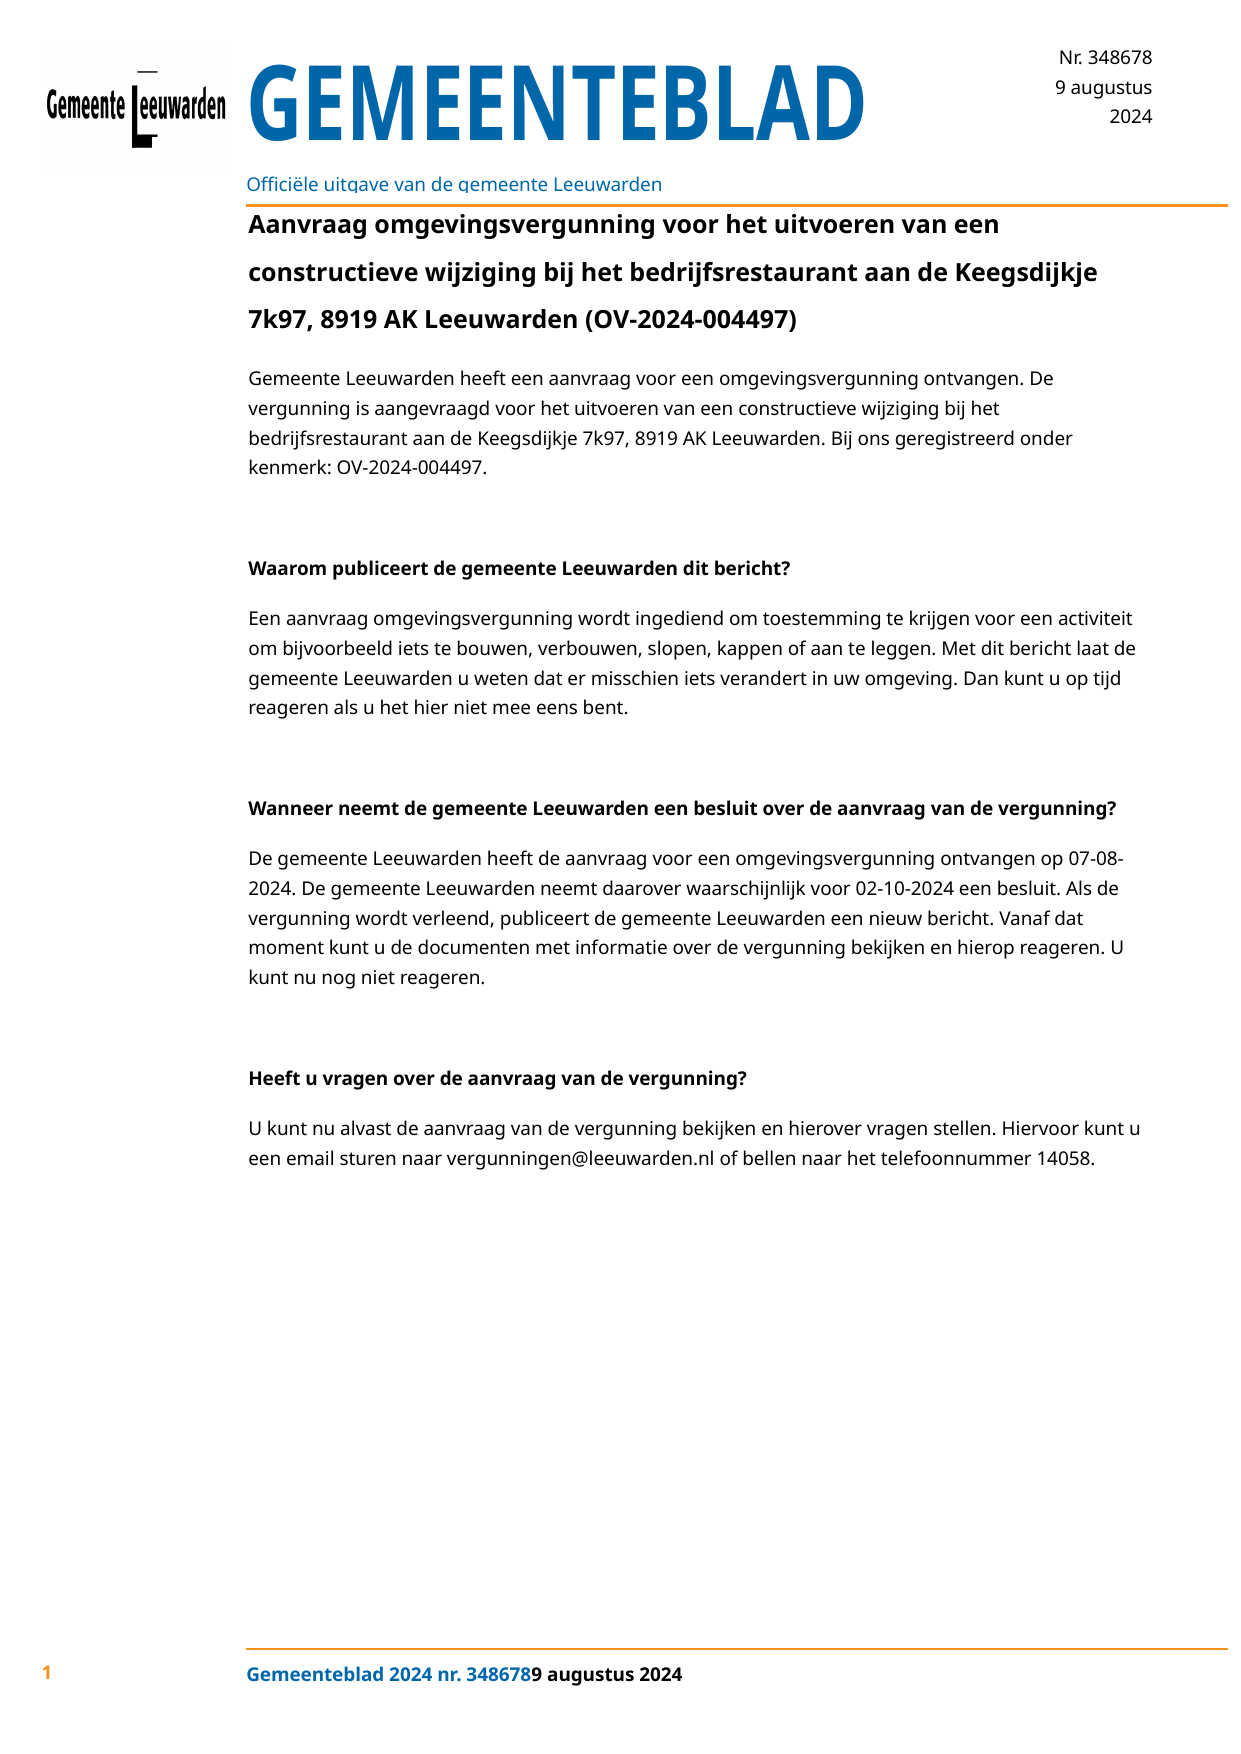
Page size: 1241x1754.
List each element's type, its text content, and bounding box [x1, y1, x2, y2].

text U kunt nu alvast de aanvraag van de vergunning bekijken en hierover vragen stellen. Hiervoor kunt u een email sturen naar vergunningen@leeuwarden.nl of bellen naar het telefoonnummer 14058. [248, 1115, 1152, 1170]
text Heeft u vragen over de aanvraag van de vergunning? [248, 1065, 1152, 1090]
text Aanvraag omgevingsvergunning voor het uitvoeren van een constructieve wijziging bij het bedrijfsrestaurant aan de Keegsdijkje 7k97, 8919 AK Leeuwarden (OV-2024-004497) [248, 207, 1152, 336]
text Waarom publiceert de gemeente Leeuwarden dit bericht? [248, 555, 1152, 581]
text Gemeente Leeuwarden heeft een aanvraag voor een omgevingsvergunning ontvangen. De vergunning is aangevraagd voor het uitvoeren van een constructieve wijziging bij het bedrijfsrestaurant aan de Keegsdijkje 7k97, 8919 AK Leeuwarden. Bij ons geregistreerd onder kenmerk: OV-2024-004497. [248, 366, 1152, 480]
text De gemeente Leeuwarden heeft de aanvraag voor een omgevingsvergunning ontvangen op 07-08-2024. De gemeente Leeuwarden neemt daarover waarschijnlijk voor 02-10-2024 een besluit. Als de vergunning wordt verleend, publiceert de gemeente Leeuwarden een nieuw bericht. Vanaf dat moment kunt u de documenten met informatie over de vergunning bekijken en hierop reageren. U kunt nu nog niet reageren. [248, 846, 1152, 989]
text Wanneer neemt de gemeente Leeuwarden een besluit over de aanvraag van de vergunning? [248, 795, 1152, 821]
picture [41, 47, 231, 172]
text Een aanvraag omgevingsvergunning wordt ingediend om toestemming te krijgen voor een activiteit om bijvoorbeeld iets te bouwen, verbouwen, slopen, kappen of aan te leggen. Met dit bericht laat de gemeente Leeuwarden u weten dat er misschien iets verandert in uw omgeving. Dan kunt u op tijd reageren als u het hier niet mee eens bent. [248, 606, 1152, 720]
